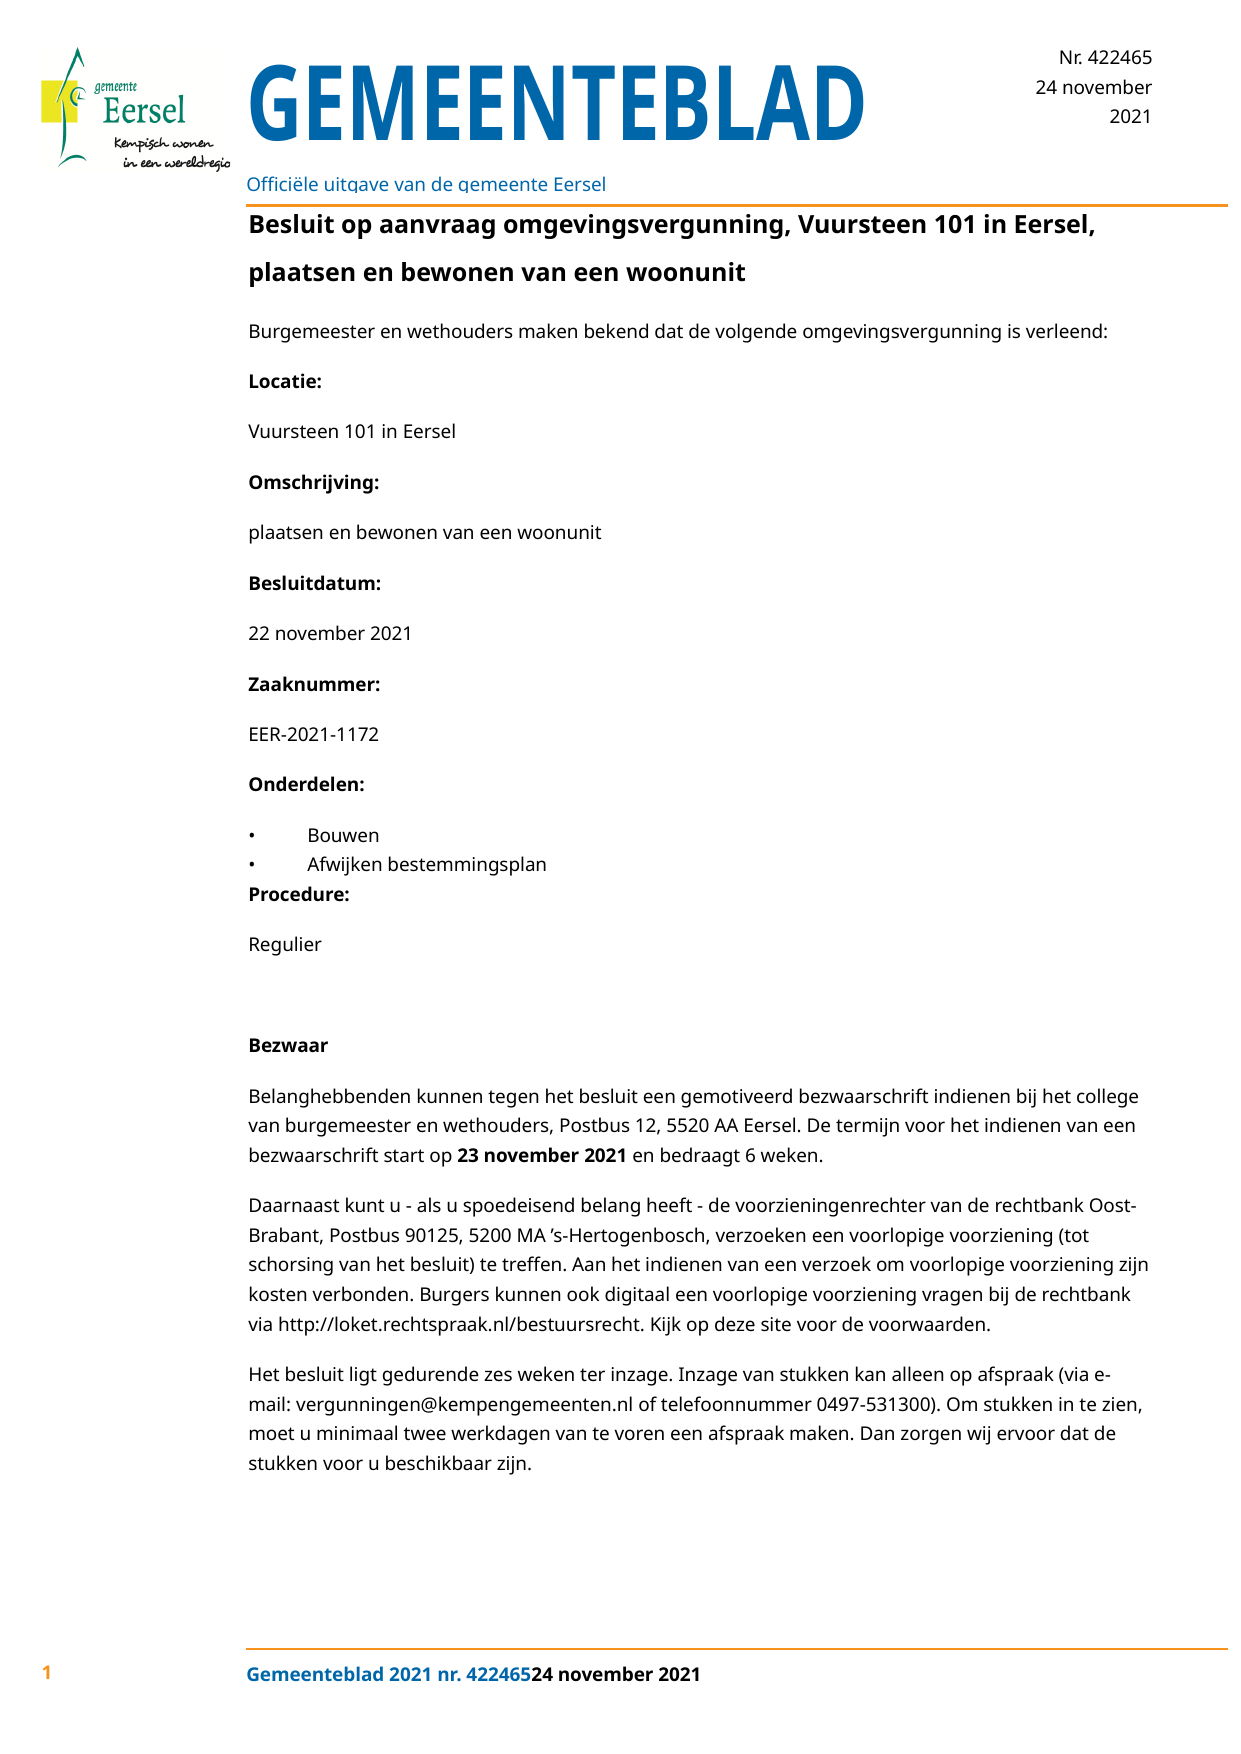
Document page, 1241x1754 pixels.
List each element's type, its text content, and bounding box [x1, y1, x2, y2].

text EER-2021-1172 [248, 721, 1152, 747]
text Daarnaast kunt u - als u spoedeisend belang heeft - de voorzieningenrechter van de rechtbank Oost-Brabant, Postbus 90125, 5200 MA ’s-Hertogenbosch, verzoeken een voorlopige voorziening (tot schorsing van het besluit) te treffen. Aan het indienen van een verzoek om voorlopige voorziening zijn kosten verbonden. Burgers kunnen ook digitaal een voorlopige voorziening vragen bij de rechtbank via http://loket.rechtspraak.nl/bestuursrecht. Kijk op deze site voor de voorwaarden. [248, 1192, 1152, 1337]
text plaatsen en bewonen van een woonunit [248, 519, 1152, 545]
text Zaaknummer: [248, 671, 1152, 697]
text Het besluit ligt gedurende zes weken ter inzage. Inzage van stukken kan alleen op afspraak (via e-mail: vergunningen@kempengemeenten.nl of telefoonnummer 0497-531300). Om stukken in te zien, moet u minimaal twee werkdagen van te voren een afspraak maken. Dan zorgen wij ervoor dat de stukken voor u beschikbaar zijn. [248, 1361, 1152, 1476]
text Procedure: [248, 881, 1152, 907]
text Vuursteen 101 in Eersel [248, 419, 1152, 444]
text Onderdelen: [248, 772, 1152, 797]
text Besluitdatum: [248, 570, 1152, 596]
text 22 november 2021 [248, 620, 1152, 646]
picture [41, 47, 231, 172]
text Locatie: [248, 368, 1152, 394]
text Belanghebbenden kunnen tegen het besluit een gemotiveerd bezwaarschrift indienen bij het college van burgemeester en wethouders, Postbus 12, 5520 AA Eersel. De termijn voor het indienen van een bezwaarschrift start op 23 november 2021 en bedraagt 6 weken. [248, 1083, 1152, 1168]
text Omschrijving: [248, 469, 1152, 495]
text Besluit op aanvraag omgevingsvergunning, Vuursteen 101 in Eersel, plaatsen en bewonen van een woonunit [248, 207, 1152, 288]
list Afwijken bestemmingsplan [248, 852, 1152, 877]
text Bezwaar [248, 1032, 1152, 1058]
text Regulier [248, 932, 1152, 957]
text Burgemeester en wethouders maken bekend dat de volgende omgevingsvergunning is verleend: [248, 318, 1152, 344]
list Bouwen [248, 822, 1152, 848]
